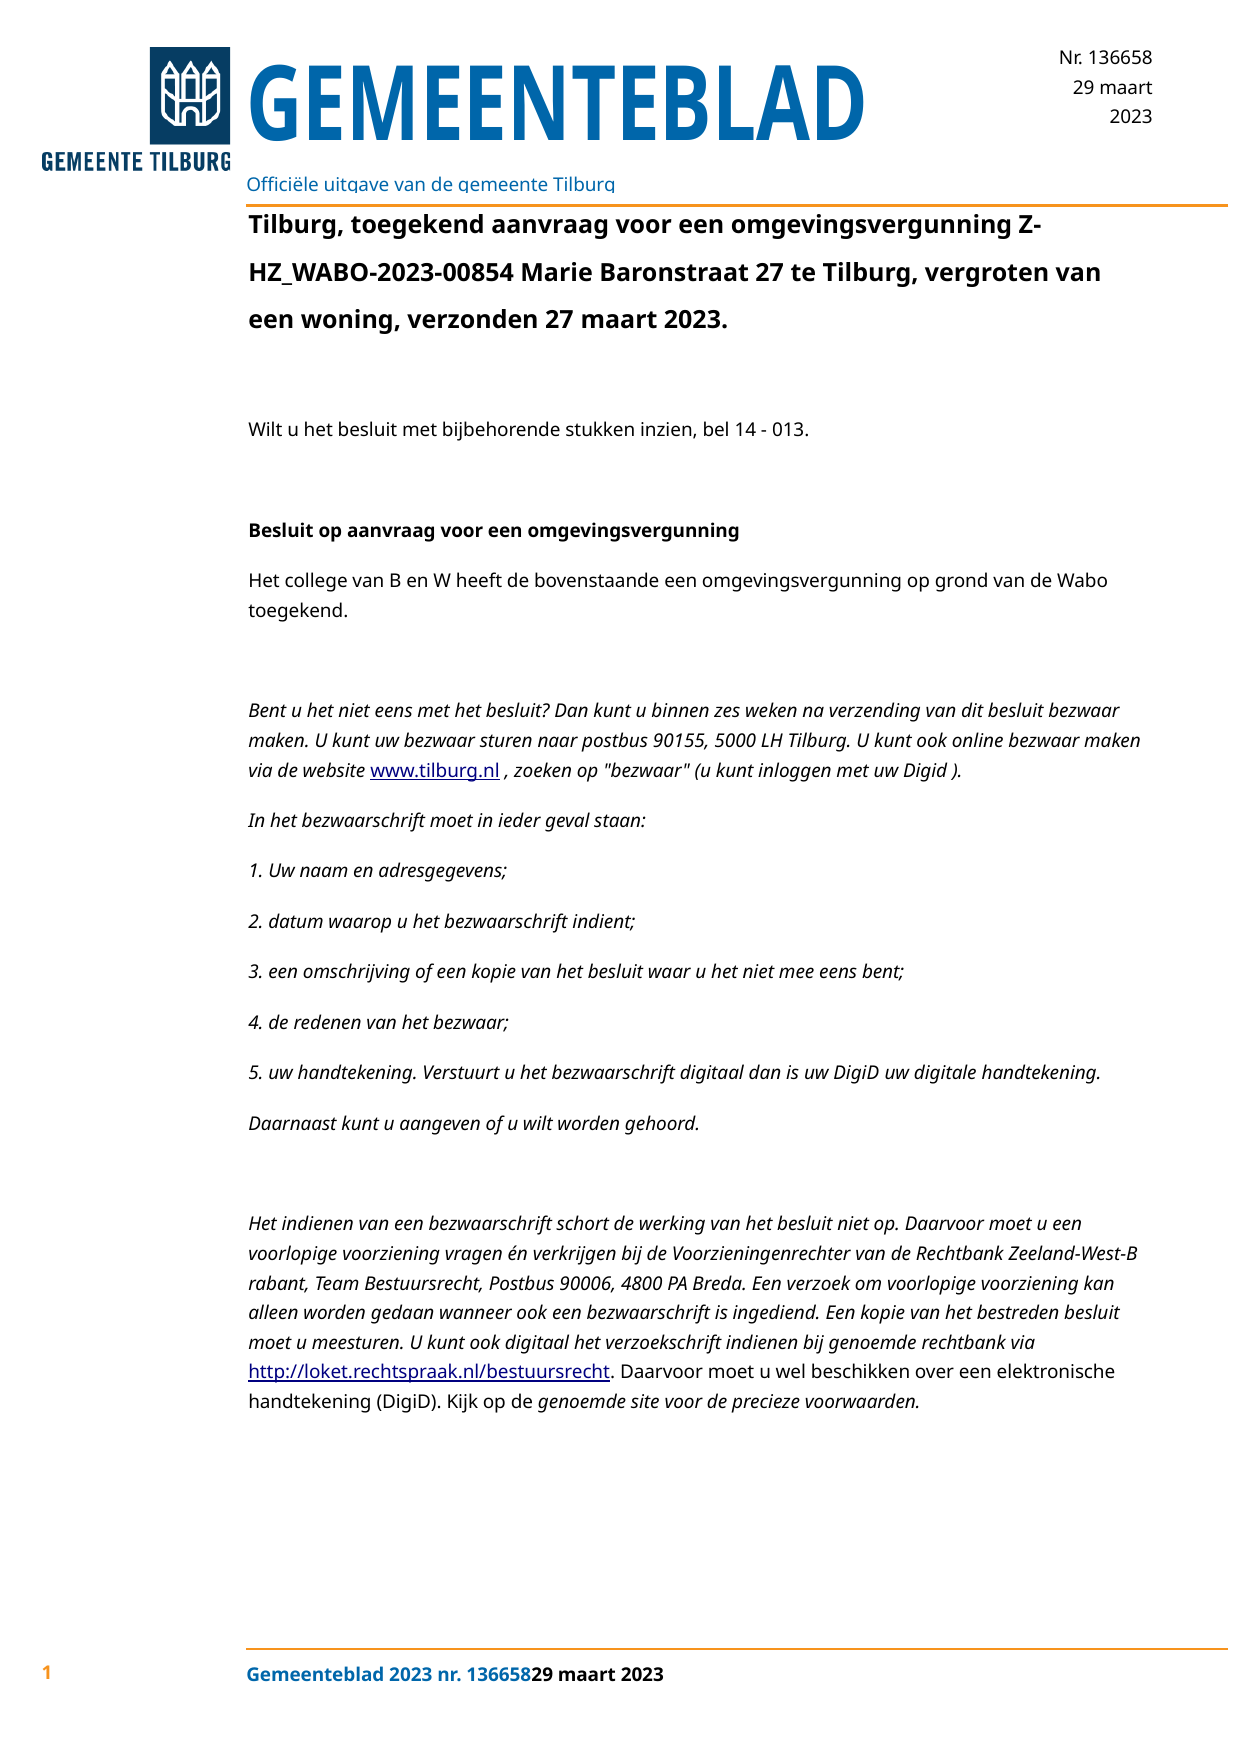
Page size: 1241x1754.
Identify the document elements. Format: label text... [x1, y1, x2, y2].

text 3. een omschrijving of een kopie van het besluit waar u het niet mee eens bent; [248, 958, 1152, 984]
picture [41, 47, 231, 172]
text 5. uw handtekening. Verstuurt u het bezwaarschrift digitaal dan is uw DigiD uw digitale handtekening. [248, 1059, 1152, 1085]
text Bent u het niet eens met het besluit? Dan kunt u binnen zes weken na verzending van dit besluit bezwaar maken. U kunt uw bezwaar sturen naar postbus 90155, 5000 LH Tilburg. U kunt ook online bezwaar maken via de website www.tilburg.nl , zoeken op "bezwaar" (u kunt inloggen met uw Digid ). [248, 698, 1152, 782]
text Wilt u het besluit met bijbehorende stukken inzien, bel 14 - 013. [248, 416, 1152, 442]
text In het bezwaarschrift moet in ieder geval staan: [248, 807, 1152, 833]
text 1. Uw naam en adresgegevens; [248, 858, 1152, 883]
text Tilburg, toegekend aanvraag voor een omgevingsvergunning Z-HZ_WABO-2023-00854 Marie Baronstraat 27 te Tilburg, vergroten van een woning, verzonden 27 maart 2023. [248, 207, 1152, 336]
text 2. datum waarop u het bezwaarschrift indient; [248, 908, 1152, 934]
text Het college van B en W heeft de bovenstaande een omgevingsvergunning op grond van de Wabo toegekend. [248, 567, 1152, 622]
text 4. de redenen van het bezwaar; [248, 1009, 1152, 1034]
text Het indienen van een bezwaarschrift schort de werking van het besluit niet op. Daarvoor moet u een voorlopige voorziening vragen én verkrijgen bij de Voorzieningenrechter van de Rechtbank Zeeland-West-B rabant, Team Bestuursrecht, Postbus 90006, 4800 PA Breda. Een verzoek om voorlopige voorziening kan alleen worden gedaan wanneer ook een bezwaarschrift is ingediend. Een kopie van het bestreden besluit moet u meesturen. U kunt ook digitaal het verzoekschrift indienen bij genoemde rechtbank via http://loket.rechtspraak.nl/bestuursrecht. Daarvoor moet u wel beschikken over een elektronische handtekening (DigiD). Kijk op de genoemde site voor de precieze voorwaarden. [248, 1211, 1152, 1414]
text Besluit op aanvraag voor een omgevingsvergunning [248, 517, 1152, 542]
text Daarnaast kunt u aangeven of u wilt worden gehoord. [248, 1110, 1152, 1135]
